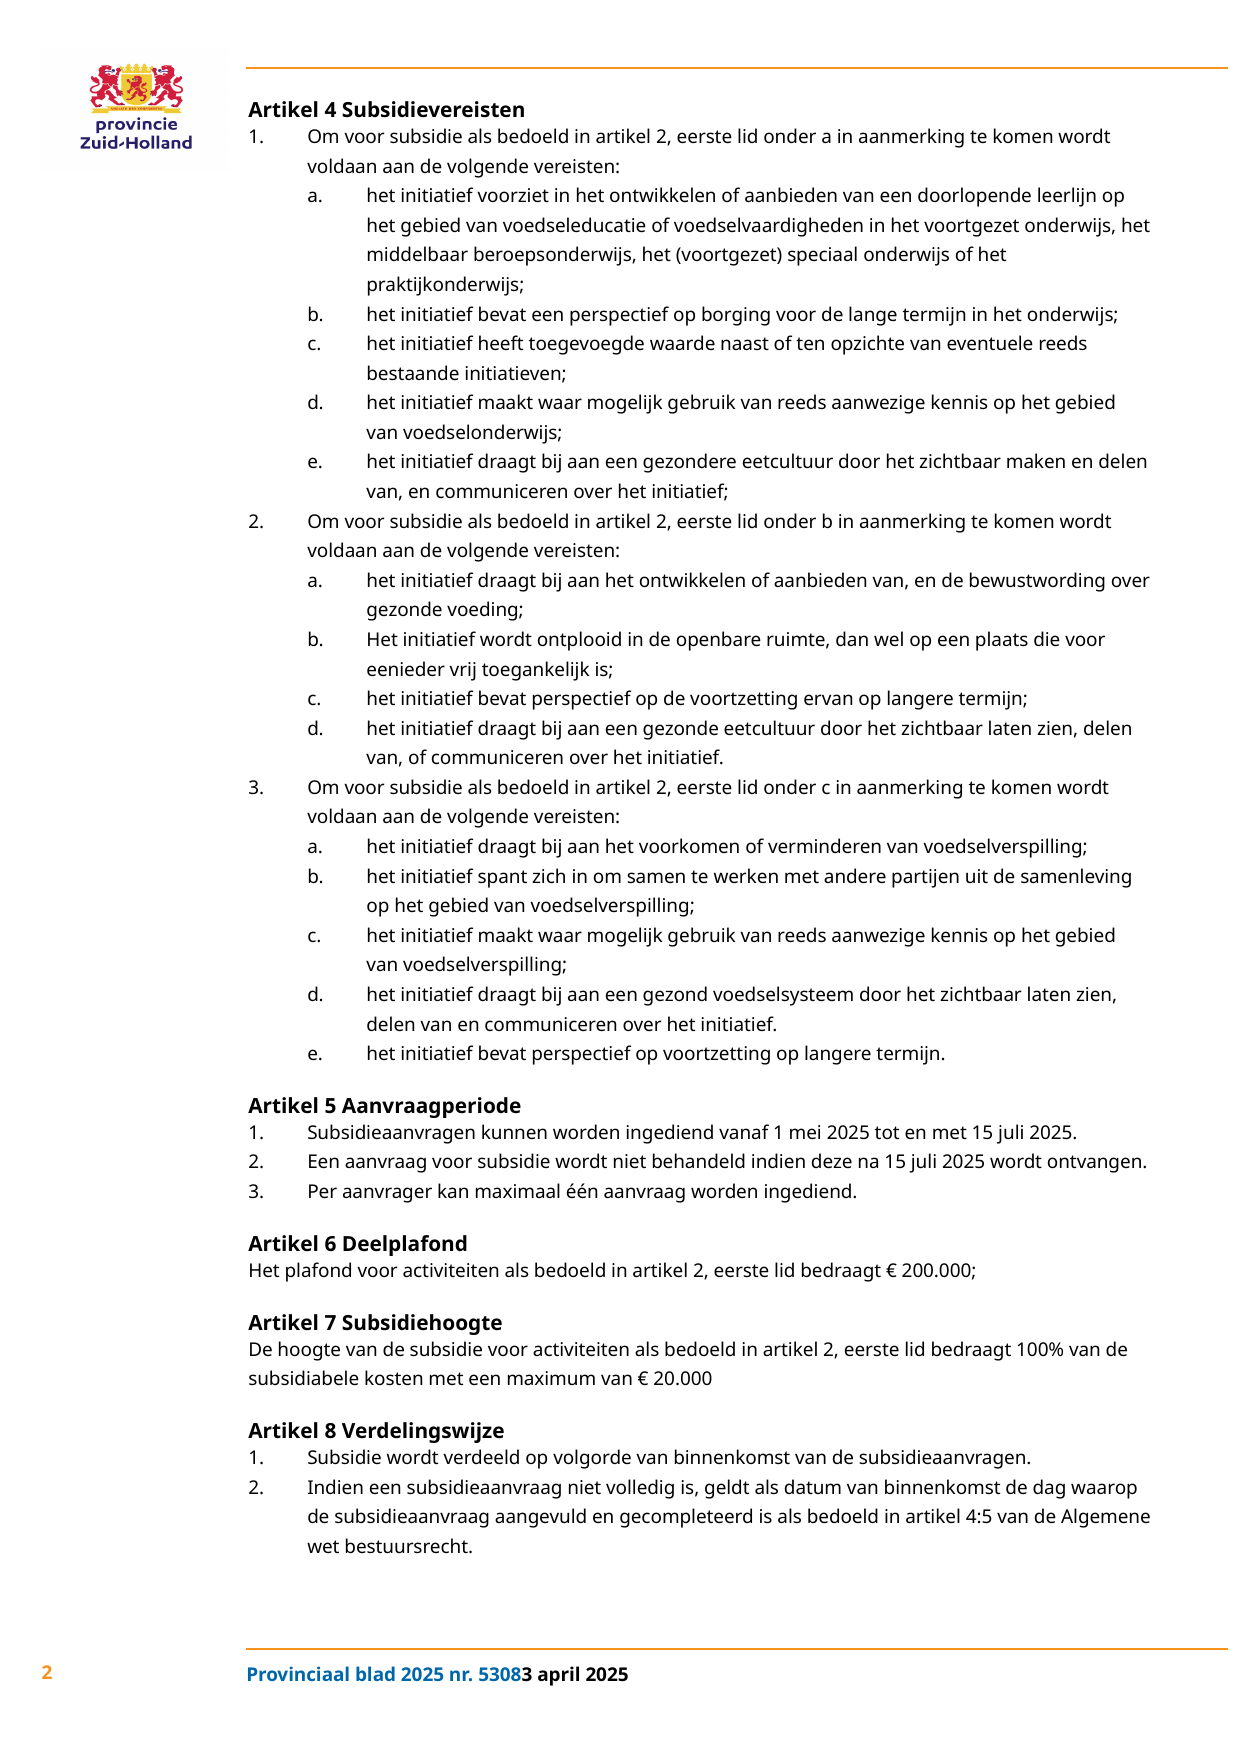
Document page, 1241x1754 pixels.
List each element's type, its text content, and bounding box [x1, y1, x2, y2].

list Om voor subsidie als bedoeld in artikel 2, eerste lid onder c in aanmerking te komen wordt voldaan aan de volgende vereisten: [248, 774, 1152, 829]
list het initiatief heeft toegevoegde waarde naast of ten opzichte van eventuele reeds bestaande initiatieven; [307, 330, 1152, 386]
text Het plafond voor activiteiten als bedoeld in artikel 2, eerste lid bedraagt € 200.000; [248, 1257, 1152, 1283]
list het initiatief draagt bij aan het ontwikkelen of aanbieden van, en de bewustwording over gezonde voeding; [307, 567, 1152, 622]
list Subsidieaanvragen kunnen worden ingediend vanaf 1 mei 2025 tot en met 15 juli 2025. [248, 1119, 1152, 1145]
list het initiatief bevat een perspectief op borging voor de lange termijn in het onderwijs; [307, 301, 1152, 326]
text Artikel 8 Verdelingswijze [248, 1416, 1152, 1444]
text Artikel 7 Subsidiehoogte [248, 1308, 1152, 1336]
list het initiatief draagt bij aan een gezond voedselsysteem door het zichtbaar laten zien, delen van en communiceren over het initiatief. [307, 981, 1152, 1036]
list Om voor subsidie als bedoeld in artikel 2, eerste lid onder b in aanmerking te komen wordt voldaan aan de volgende vereisten: [248, 508, 1152, 563]
picture [41, 47, 231, 172]
list het initiatief draagt bij aan het voorkomen of verminderen van voedselverspilling; [307, 833, 1152, 859]
list Subsidie wordt verdeeld op volgorde van binnenkomst van de subsidieaanvragen. [248, 1444, 1152, 1470]
text Artikel 6 Deelplafond [248, 1229, 1152, 1257]
list het initiatief draagt bij aan een gezondere eetcultuur door het zichtbaar maken en delen van, en communiceren over het initiatief; [307, 449, 1152, 504]
list het initiatief voorziet in het ontwikkelen of aanbieden van een doorlopende leerlijn op het gebied van voedseleducatie of voedselvaardigheden in het voortgezet onderwijs, het middelbaar beroepsonderwijs, het (voortgezet) speciaal onderwijs of het praktijkonderwijs; [307, 182, 1152, 297]
list Indien een subsidieaanvraag niet volledig is, geldt als datum van binnenkomst de dag waarop de subsidieaanvraag aangevuld en gecompleteerd is als bedoeld in artikel 4:5 van de Algemene wet bestuursrecht. [248, 1474, 1152, 1559]
list het initiatief bevat perspectief op voortzetting op langere termijn. [307, 1040, 1152, 1066]
list Per aanvrager kan maximaal één aanvraag worden ingediend. [248, 1178, 1152, 1204]
list Een aanvraag voor subsidie wordt niet behandeld indien deze na 15 juli 2025 wordt ontvangen. [248, 1149, 1152, 1174]
list het initiatief draagt bij aan een gezonde eetcultuur door het zichtbaar laten zien, delen van, of communiceren over het initiatief. [307, 715, 1152, 770]
list Om voor subsidie als bedoeld in artikel 2, eerste lid onder a in aanmerking te komen wordt voldaan aan de volgende vereisten: [248, 123, 1152, 178]
text Artikel 4 Subsidievereisten [248, 95, 1152, 123]
list het initiatief maakt waar mogelijk gebruik van reeds aanwezige kennis op het gebied van voedselverspilling; [307, 922, 1152, 977]
list het initiatief spant zich in om samen te werken met andere partijen uit de samenleving op het gebied van voedselverspilling; [307, 863, 1152, 918]
list Het initiatief wordt ontplooid in de openbare ruimte, dan wel op een plaats die voor eenieder vrij toegankelijk is; [307, 626, 1152, 681]
list het initiatief maakt waar mogelijk gebruik van reeds aanwezige kennis op het gebied van voedselonderwijs; [307, 389, 1152, 445]
text Artikel 5 Aanvraagperiode [248, 1091, 1152, 1119]
text De hoogte van de subsidie voor activiteiten als bedoeld in artikel 2, eerste lid bedraagt 100% van de subsidiabele kosten met een maximum van € 20.000 [248, 1336, 1152, 1391]
list het initiatief bevat perspectief op de voortzetting ervan op langere termijn; [307, 685, 1152, 711]
